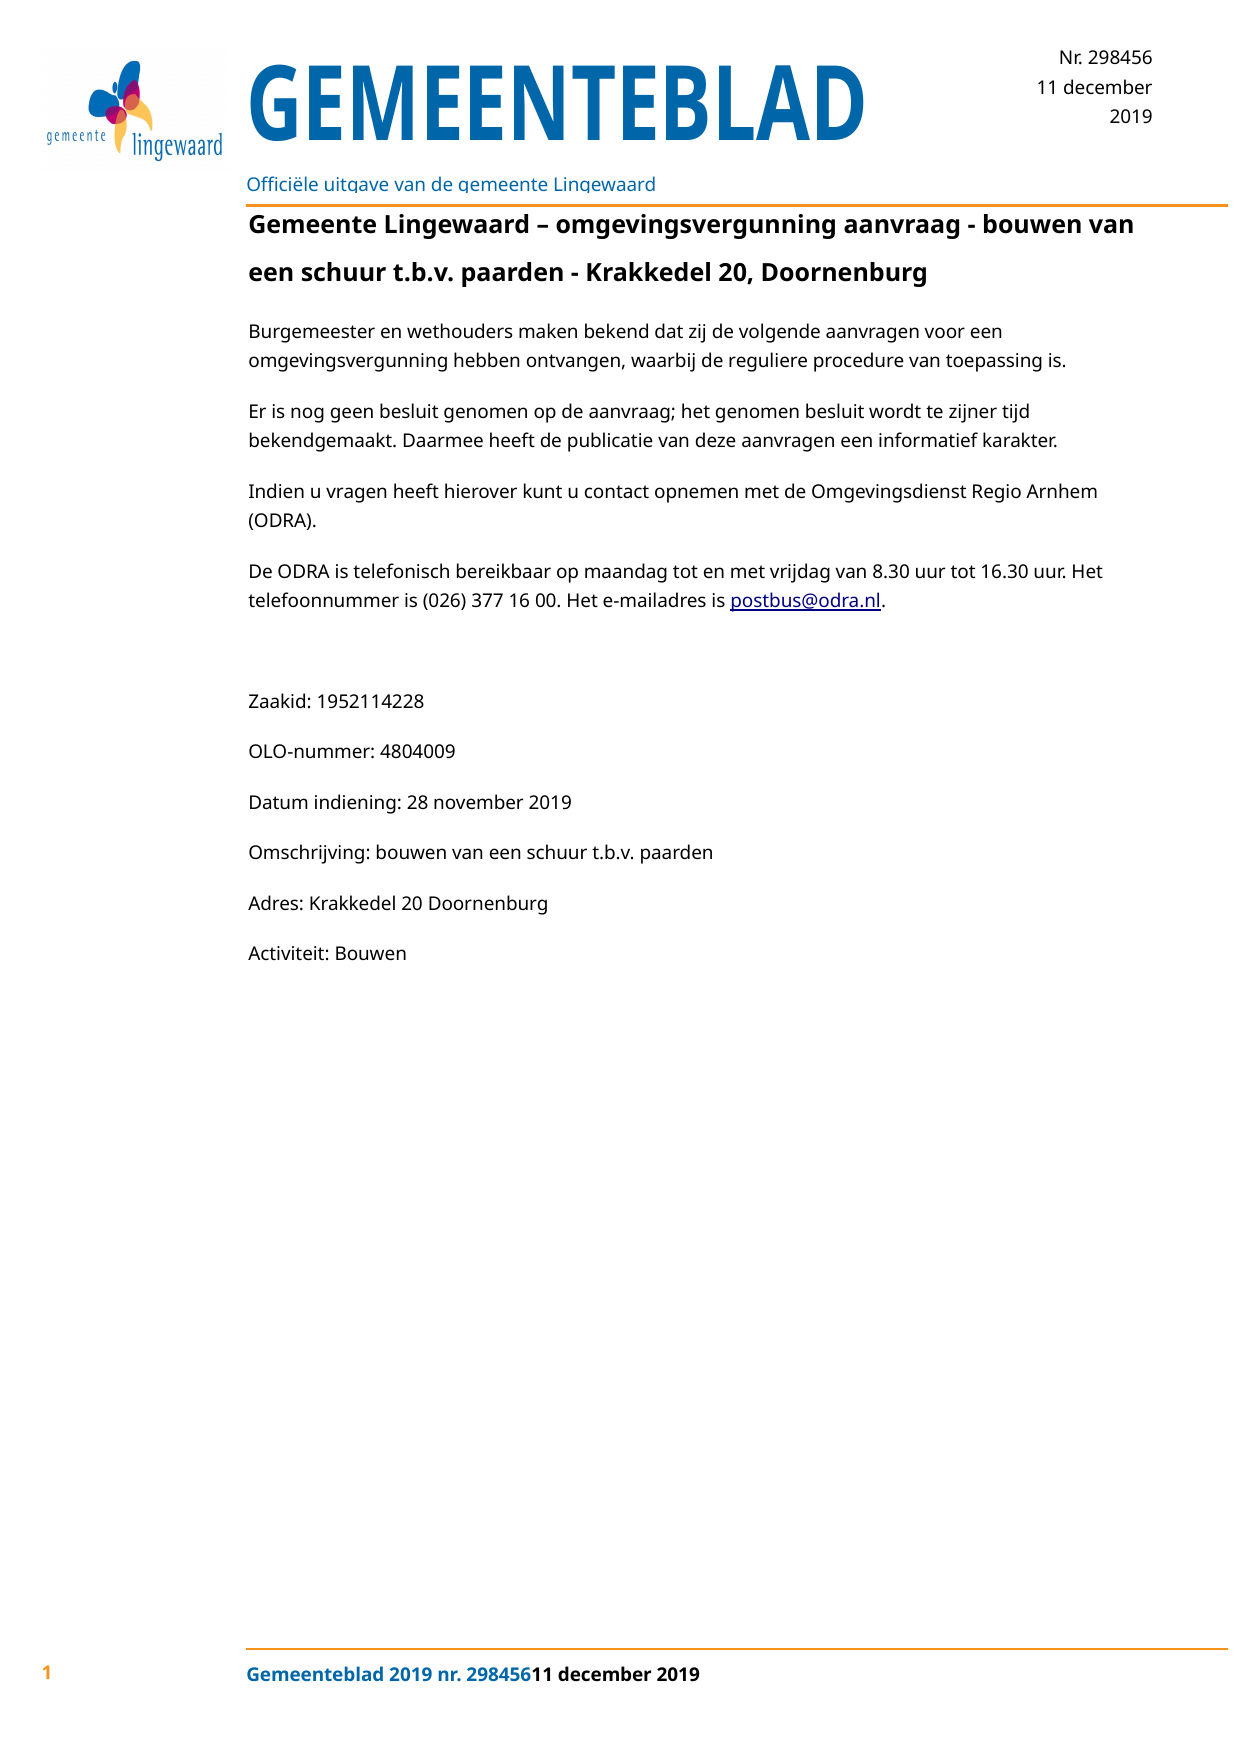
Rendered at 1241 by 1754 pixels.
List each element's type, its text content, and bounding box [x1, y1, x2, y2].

text Datum indiening: 28 november 2019 [248, 789, 1152, 815]
text Burgemeester en wethouders maken bekend dat zij de volgende aanvragen voor een omgevingsvergunning hebben ontvangen, waarbij de reguliere procedure van toepassing is. [248, 318, 1152, 373]
picture [41, 47, 231, 172]
text Indien u vragen heeft hierover kunt u contact opnemen met de Omgevingsdienst Regio Arnhem (ODRA). [248, 478, 1152, 533]
text OLO-nummer: 4804009 [248, 739, 1152, 764]
text Er is nog geen besluit genomen op de aanvraag; het genomen besluit wordt te zijner tijd bekendgemaakt. Daarmee heeft de publicatie van deze aanvragen een informatief karakter. [248, 398, 1152, 453]
text Adres: Krakkedel 20 Doornenburg [248, 890, 1152, 916]
text Activiteit: Bouwen [248, 940, 1152, 966]
text Gemeente Lingewaard – omgevingsvergunning aanvraag - bouwen van een schuur t.b.v. paarden - Krakkedel 20, Doornenburg [248, 207, 1152, 288]
text Zaakid: 1952114228 [248, 688, 1152, 714]
text Omschrijving: bouwen van een schuur t.b.v. paarden [248, 839, 1152, 865]
text De ODRA is telefonisch bereikbaar op maandag tot en met vrijdag van 8.30 uur tot 16.30 uur. Het telefoonnummer is (026) 377 16 00. Het e-mailadres is postbus@odra.nl. [248, 558, 1152, 613]
